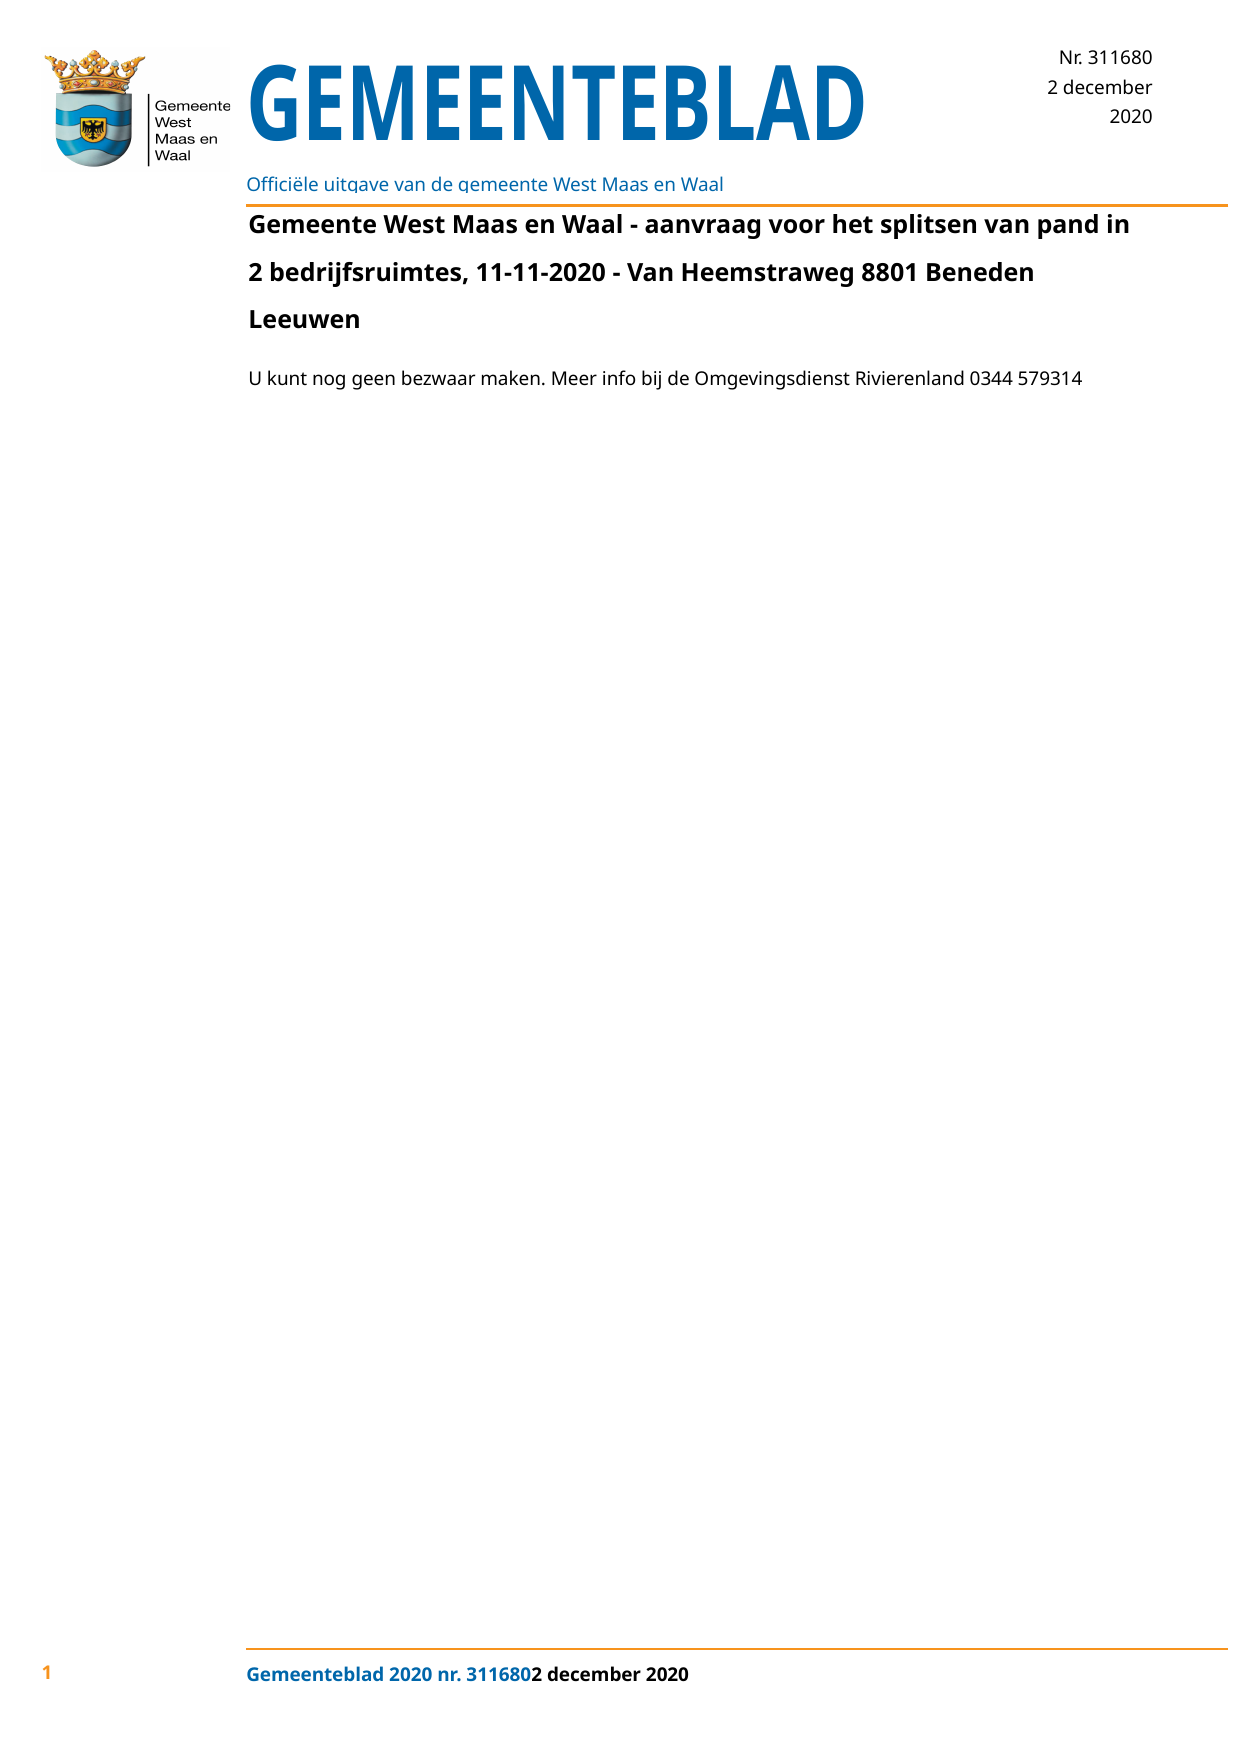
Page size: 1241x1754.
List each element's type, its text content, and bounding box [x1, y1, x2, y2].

picture [41, 47, 231, 172]
text Gemeente West Maas en Waal - aanvraag voor het splitsen van pand in 2 bedrijfsruimtes, 11-11-2020 - Van Heemstraweg 8801 Beneden Leeuwen [248, 207, 1152, 336]
text U kunt nog geen bezwaar maken. Meer info bij de Omgevingsdienst Rivierenland 0344 579314 [248, 366, 1152, 391]
